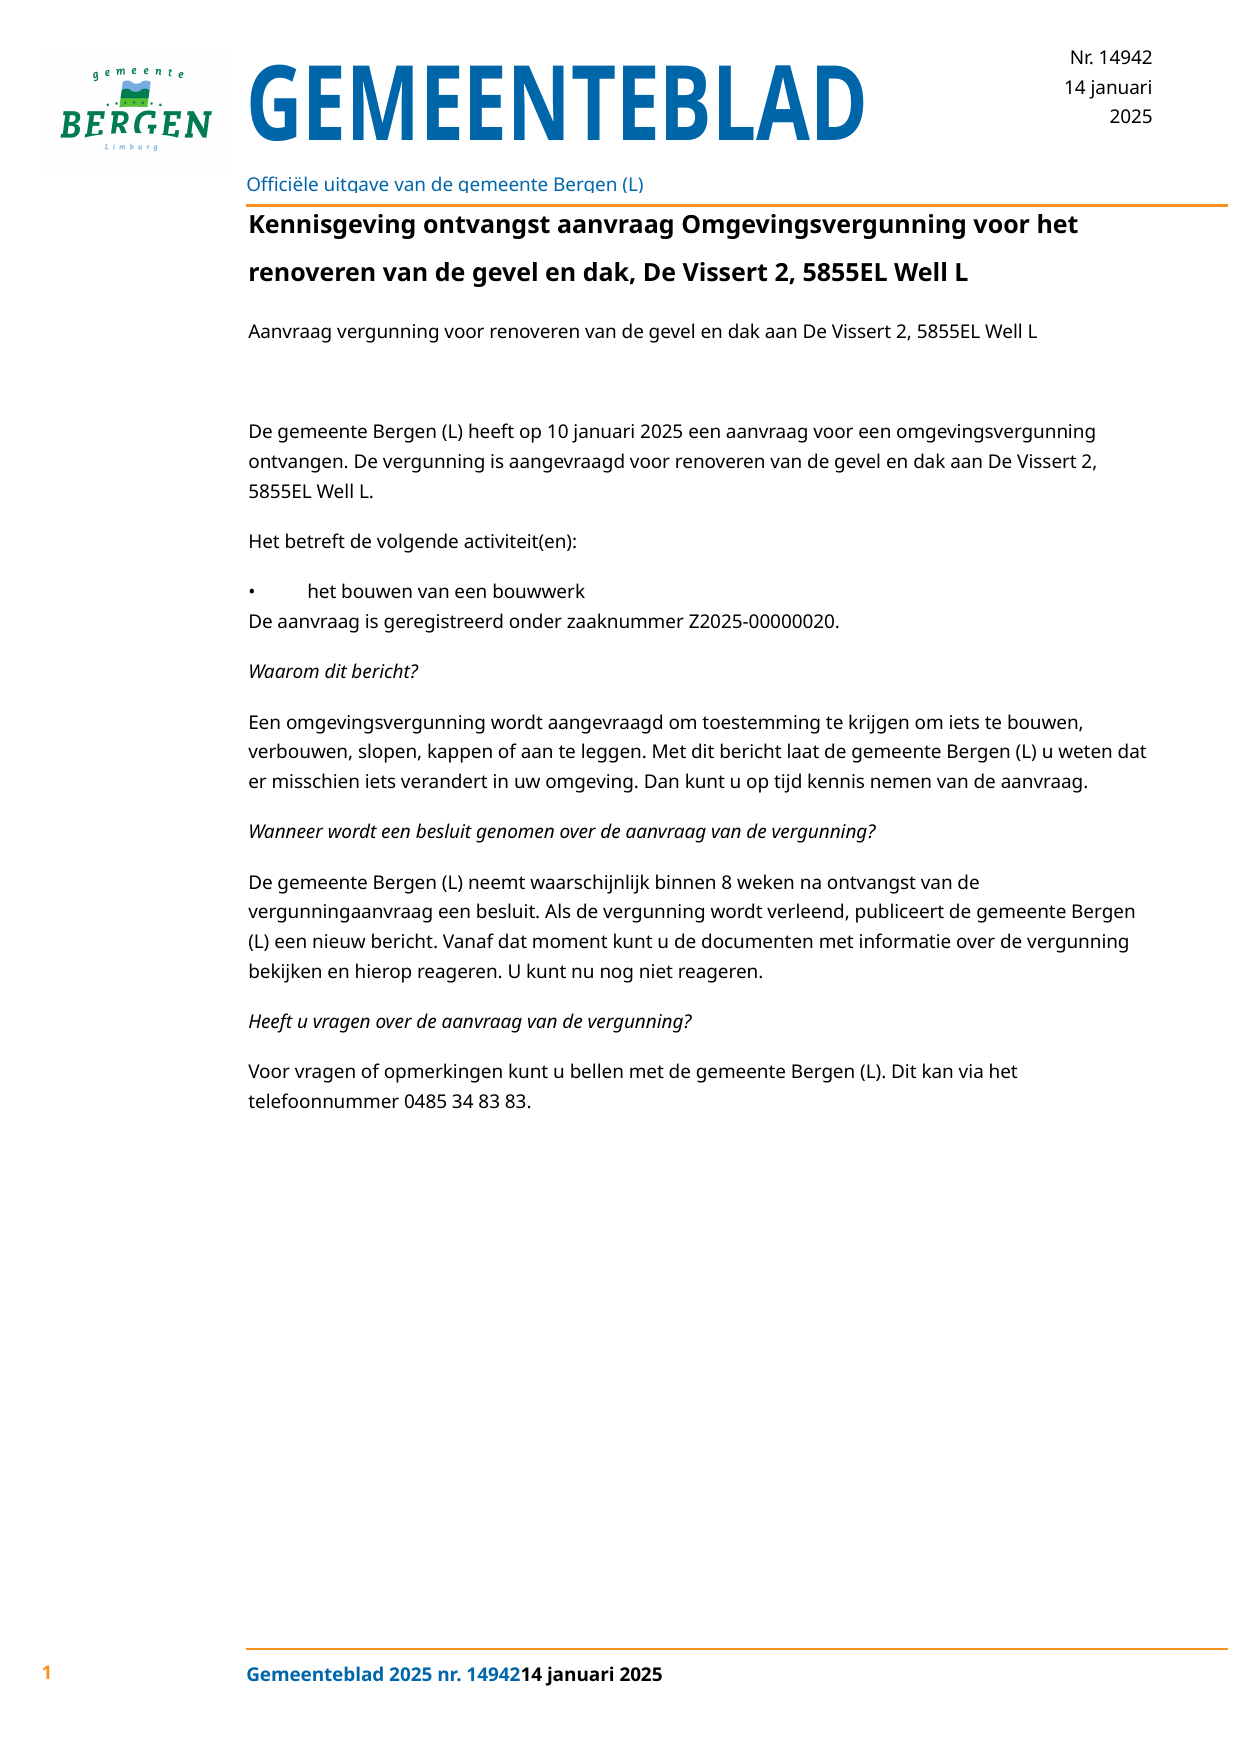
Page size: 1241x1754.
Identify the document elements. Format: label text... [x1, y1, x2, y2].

list het bouwen van een bouwwerk [248, 579, 1152, 604]
text De aanvraag is geregistreerd onder zaaknummer Z2025-00000020. [248, 608, 1152, 634]
text De gemeente Bergen (L) heeft op 10 januari 2025 een aanvraag voor een omgevingsvergunning ontvangen. De vergunning is aangevraagd voor renoveren van de gevel en dak aan De Vissert 2, 5855EL Well L. [248, 419, 1152, 504]
text Wanneer wordt een besluit genomen over de aanvraag van de vergunning? [248, 819, 1152, 844]
text Aanvraag vergunning voor renoveren van de gevel en dak aan De Vissert 2, 5855EL Well L [248, 318, 1152, 344]
text Een omgevingsvergunning wordt aangevraagd om toestemming te krijgen om iets te bouwen, verbouwen, slopen, kappen of aan te leggen. Met dit bericht laat de gemeente Bergen (L) u weten dat er misschien iets verandert in uw omgeving. Dan kunt u op tijd kennis nemen van de aanvraag. [248, 709, 1152, 794]
text Het betreft de volgende activiteit(en): [248, 528, 1152, 554]
text Waarom dit bericht? [248, 659, 1152, 684]
text Kennisgeving ontvangst aanvraag Omgevingsvergunning voor het renoveren van de gevel en dak, De Vissert 2, 5855EL Well L [248, 207, 1152, 288]
text Voor vragen of opmerkingen kunt u bellen met de gemeente Bergen (L). Dit kan via het telefoonnummer 0485 34 83 83. [248, 1059, 1152, 1114]
text Heeft u vragen over de aanvraag van de vergunning? [248, 1008, 1152, 1034]
picture [41, 47, 231, 172]
text De gemeente Bergen (L) neemt waarschijnlijk binnen 8 weken na ontvangst van de vergunningaanvraag een besluit. Als de vergunning wordt verleend, publiceert de gemeente Bergen (L) een nieuw bericht. Vanaf dat moment kunt u de documenten met informatie over de vergunning bekijken en hierop reageren. U kunt nu nog niet reageren. [248, 869, 1152, 984]
